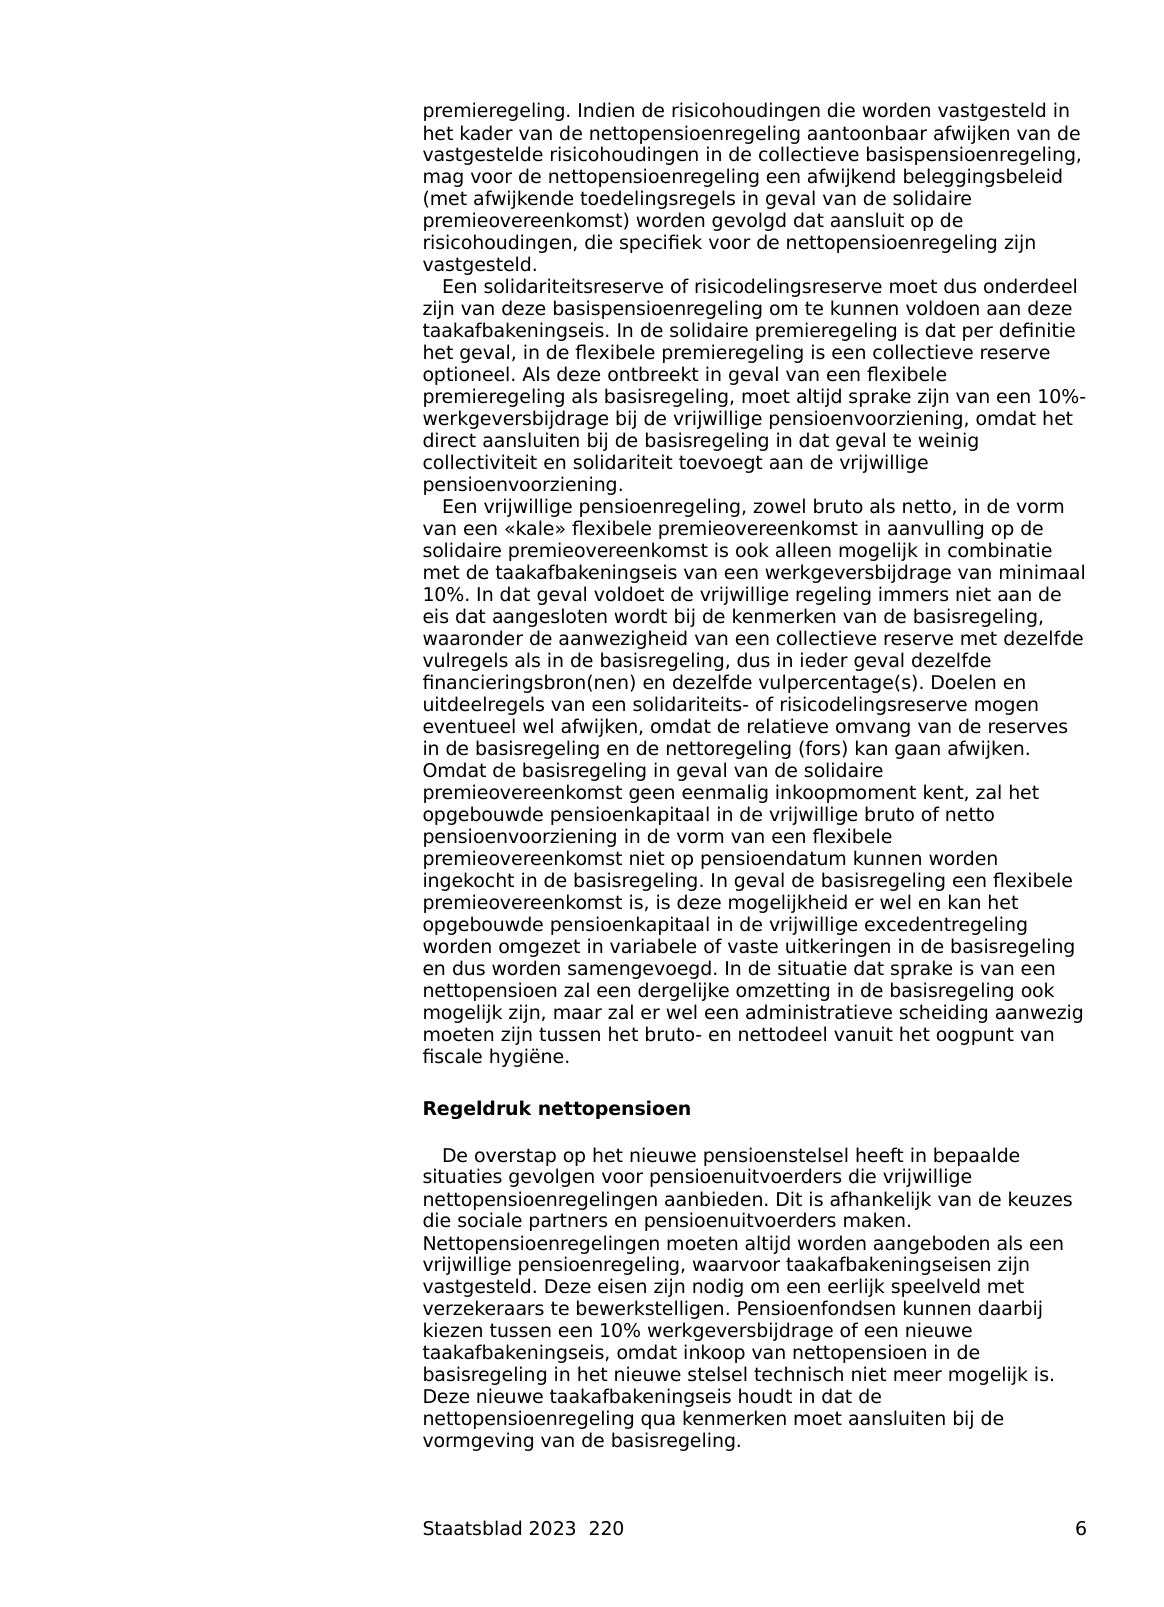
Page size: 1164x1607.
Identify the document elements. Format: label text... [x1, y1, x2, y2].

text Een vrijwillige pensioenregeling, zowel bruto als netto, in de vorm van een «kale» flexibele premieovereenkomst in aanvulling op de solidaire premieovereenkomst is ook alleen mogelijk in combinatie met de taakafbakeningseis van een werkgeversbijdrage van minimaal 10%. In dat geval voldoet de vrijwillige regeling immers niet aan de eis dat aangesloten wordt bij de kenmerken van de basisregeling, waaronder de aanwezigheid van een collectieve reserve met dezelfde vulregels als in de basisregeling, dus in ieder geval dezelfde financieringsbron(nen) en dezelfde vulpercentage(s). Doelen en uitdeelregels van een solidariteits- of risicodelingsreserve mogen eventueel wel afwijken, omdat de relatieve omvang van de reserves in de basisregeling en de nettoregeling (fors) kan gaan afwijken. Omdat de basisregeling in geval van de solidaire premieovereenkomst geen eenmalig inkoopmoment kent, zal het opgebouwde pensioenkapitaal in de vrijwillige bruto of netto pensioenvoorziening in de vorm van een flexibele premieovereenkomst niet op pensioendatum kunnen worden ingekocht in de basisregeling. In geval de basisregeling een flexibele premieovereenkomst is, is deze mogelijkheid er wel en kan het opgebouwde pensioenkapitaal in de vrijwillige excedentregeling worden omgezet in variabele of vaste uitkeringen in de basisregeling en dus worden samengevoegd. In de situatie dat sprake is van een nettopensioen zal een dergelijke omzetting in de basisregeling ook mogelijk zijn, maar zal er wel een administratieve scheiding aanwezig moeten zijn tussen het bruto- en nettodeel vanuit het oogpunt van fiscale hygiëne. [422, 496, 1087, 1067]
subtitle Regeldruk nettopensioen [422, 1097, 1087, 1119]
text Een solidariteitsreserve of risicodelingsreserve moet dus onderdeel zijn van deze basispensioenregeling om te kunnen voldoen aan deze taakafbakeningseis. In de solidaire premieregeling is dat per definitie het geval, in de flexibele premieregeling is een collectieve reserve optioneel. Als deze ontbreekt in geval van een flexibele premieregeling als basisregeling, moet altijd sprake zijn van een 10%-werkgeversbijdrage bij de vrijwillige pensioenvoorziening, omdat het direct aansluiten bij de basisregeling in dat geval te weinig collectiviteit en solidariteit toevoegt aan de vrijwillige pensioenvoorziening. [422, 276, 1087, 496]
text De overstap op het nieuwe pensioenstelsel heeft in bepaalde situaties gevolgen voor pensioenuitvoerders die vrijwillige nettopensioenregelingen aanbieden. Dit is afhankelijk van de keuzes die sociale partners en pensioenuitvoerders maken. Nettopensioenregelingen moeten altijd worden aangeboden als een vrijwillige pensioenregeling, waarvoor taakafbakeningseisen zijn vastgesteld. Deze eisen zijn nodig om een eerlijk speelveld met verzekeraars te bewerkstelligen. Pensioenfondsen kunnen daarbij kiezen tussen een 10% werkgeversbijdrage of een nieuwe taakafbakeningseis, omdat inkoop van nettopensioen in de basisregeling in het nieuwe stelsel technisch niet meer mogelijk is. Deze nieuwe taakafbakeningseis houdt in dat de nettopensioenregeling qua kenmerken moet aansluiten bij de vormgeving van de basisregeling. [422, 1144, 1087, 1452]
text premieregeling. Indien de risicohoudingen die worden vastgesteld in het kader van de nettopensioenregeling aantoonbaar afwijken van de vastgestelde risicohoudingen in de collectieve basispensioenregeling, mag voor de nettopensioenregeling een afwijkend beleggingsbeleid (met afwijkende toedelingsregels in geval van de solidaire premieovereenkomst) worden gevolgd dat aansluit op de risicohoudingen, die specifiek voor de nettopensioenregeling zijn vastgesteld. [422, 100, 1087, 276]
